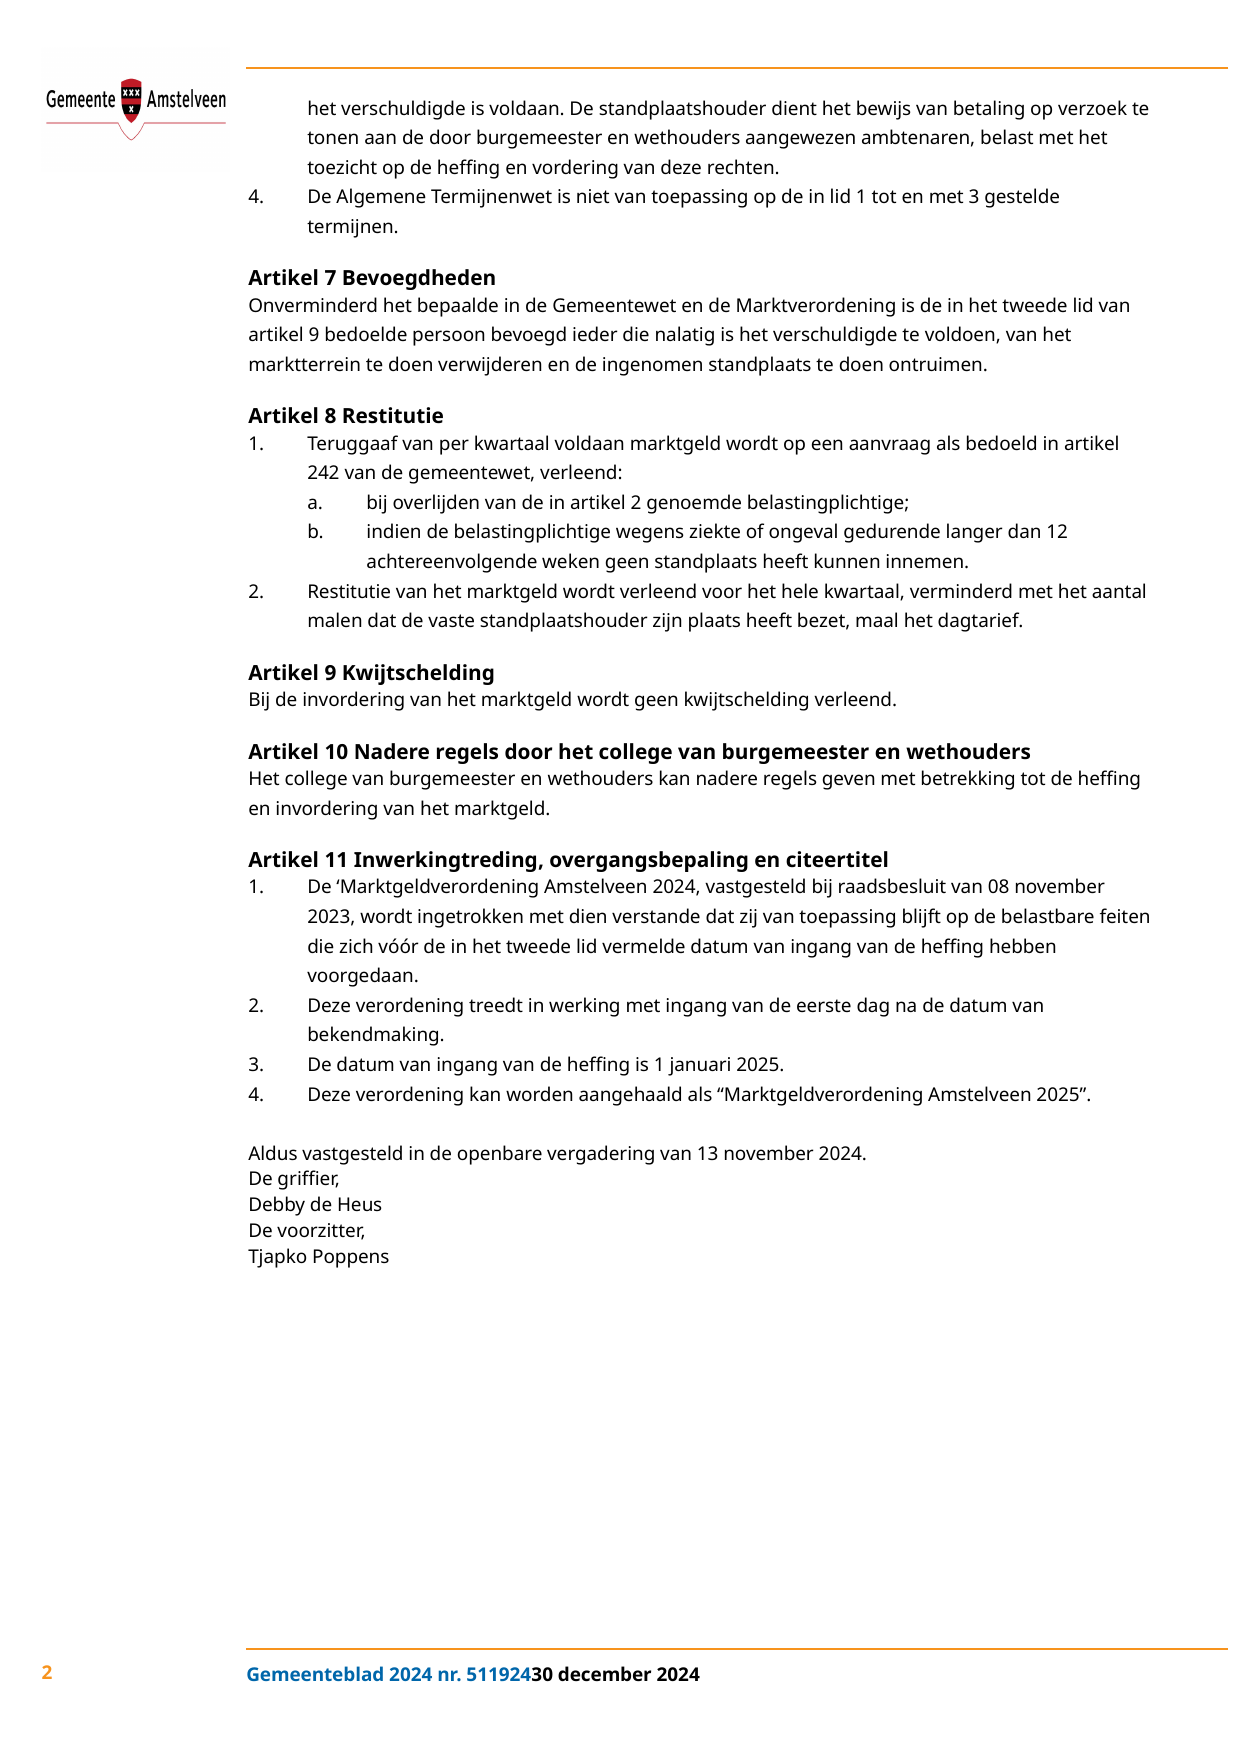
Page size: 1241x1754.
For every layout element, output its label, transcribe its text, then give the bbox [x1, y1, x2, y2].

text Tjapko Poppens [248, 1243, 1152, 1268]
picture [41, 47, 231, 172]
text Het college van burgemeester en wethouders kan nadere regels geven met betrekking tot de heffing en invordering van het marktgeld. [248, 765, 1152, 821]
text Bij de invordering van het marktgeld wordt geen kwijtschelding verleend. [248, 686, 1152, 712]
text Artikel 8 Restitutie [248, 402, 1152, 430]
list Deze verordening kan worden aangehaald als “Marktgeldverordening Amstelveen 2025”. [248, 1081, 1152, 1106]
text De griffier, [248, 1166, 1152, 1191]
text Aldus vastgesteld in de openbare vergadering van 13 november 2024. [248, 1140, 1152, 1166]
list De ‘Marktgeldverordening Amstelveen 2024, vastgesteld bij raadsbesluit van 08 november 2023, wordt ingetrokken met dien verstande dat zij van toepassing blijft op de belastbare feiten die zich vóór de in het tweede lid vermelde datum van ingang van de heffing hebben voorgedaan. [248, 874, 1152, 988]
list Teruggaaf van per kwartaal voldaan marktgeld wordt op een aanvraag als bedoeld in artikel 242 van de gemeentewet, verleend: [248, 430, 1152, 485]
list De Algemene Termijnenwet is niet van toepassing op de in lid 1 tot en met 3 gestelde termijnen. [248, 183, 1152, 239]
text De voorzitter, [248, 1217, 1152, 1243]
text Artikel 9 Kwijtschelding [248, 658, 1152, 686]
text Debby de Heus [248, 1191, 1152, 1217]
list indien de belastingplichtige wegens ziekte of ongeval gedurende langer dan 12 achtereenvolgende weken geen standplaats heeft kunnen innemen. [307, 519, 1152, 574]
list bij overlijden van de in artikel 2 genoemde belastingplichtige; [307, 489, 1152, 515]
text Artikel 7 Bevoegdheden [248, 263, 1152, 292]
text Artikel 11 Inwerkingtreding, overgangsbepaling en citeertitel [248, 845, 1152, 874]
text Onverminderd het bepaalde in de Gemeentewet en de Marktverordening is de in het tweede lid van artikel 9 bedoelde persoon bevoegd ieder die nalatig is het verschuldigde te voldoen, van het marktterrein te doen verwijderen en de ingenomen standplaats te doen ontruimen. [248, 292, 1152, 377]
list De datum van ingang van de heffing is 1 januari 2025. [248, 1051, 1152, 1077]
list Restitutie van het marktgeld wordt verleend voor het hele kwartaal, verminderd met het aantal malen dat de vaste standplaatshouder zijn plaats heeft bezet, maal het dagtarief. [248, 578, 1152, 633]
list Deze verordening treedt in werking met ingang van de eerste dag na de datum van bekendmaking. [248, 992, 1152, 1047]
list het verschuldigde is voldaan. De standplaatshouder dient het bewijs van betaling op verzoek te tonen aan de door burgemeester en wethouders aangewezen ambtenaren, belast met het toezicht op de heffing en vordering van deze rechten. [248, 95, 1152, 180]
text Artikel 10 Nadere regels door het college van burgemeester en wethouders [248, 737, 1152, 765]
